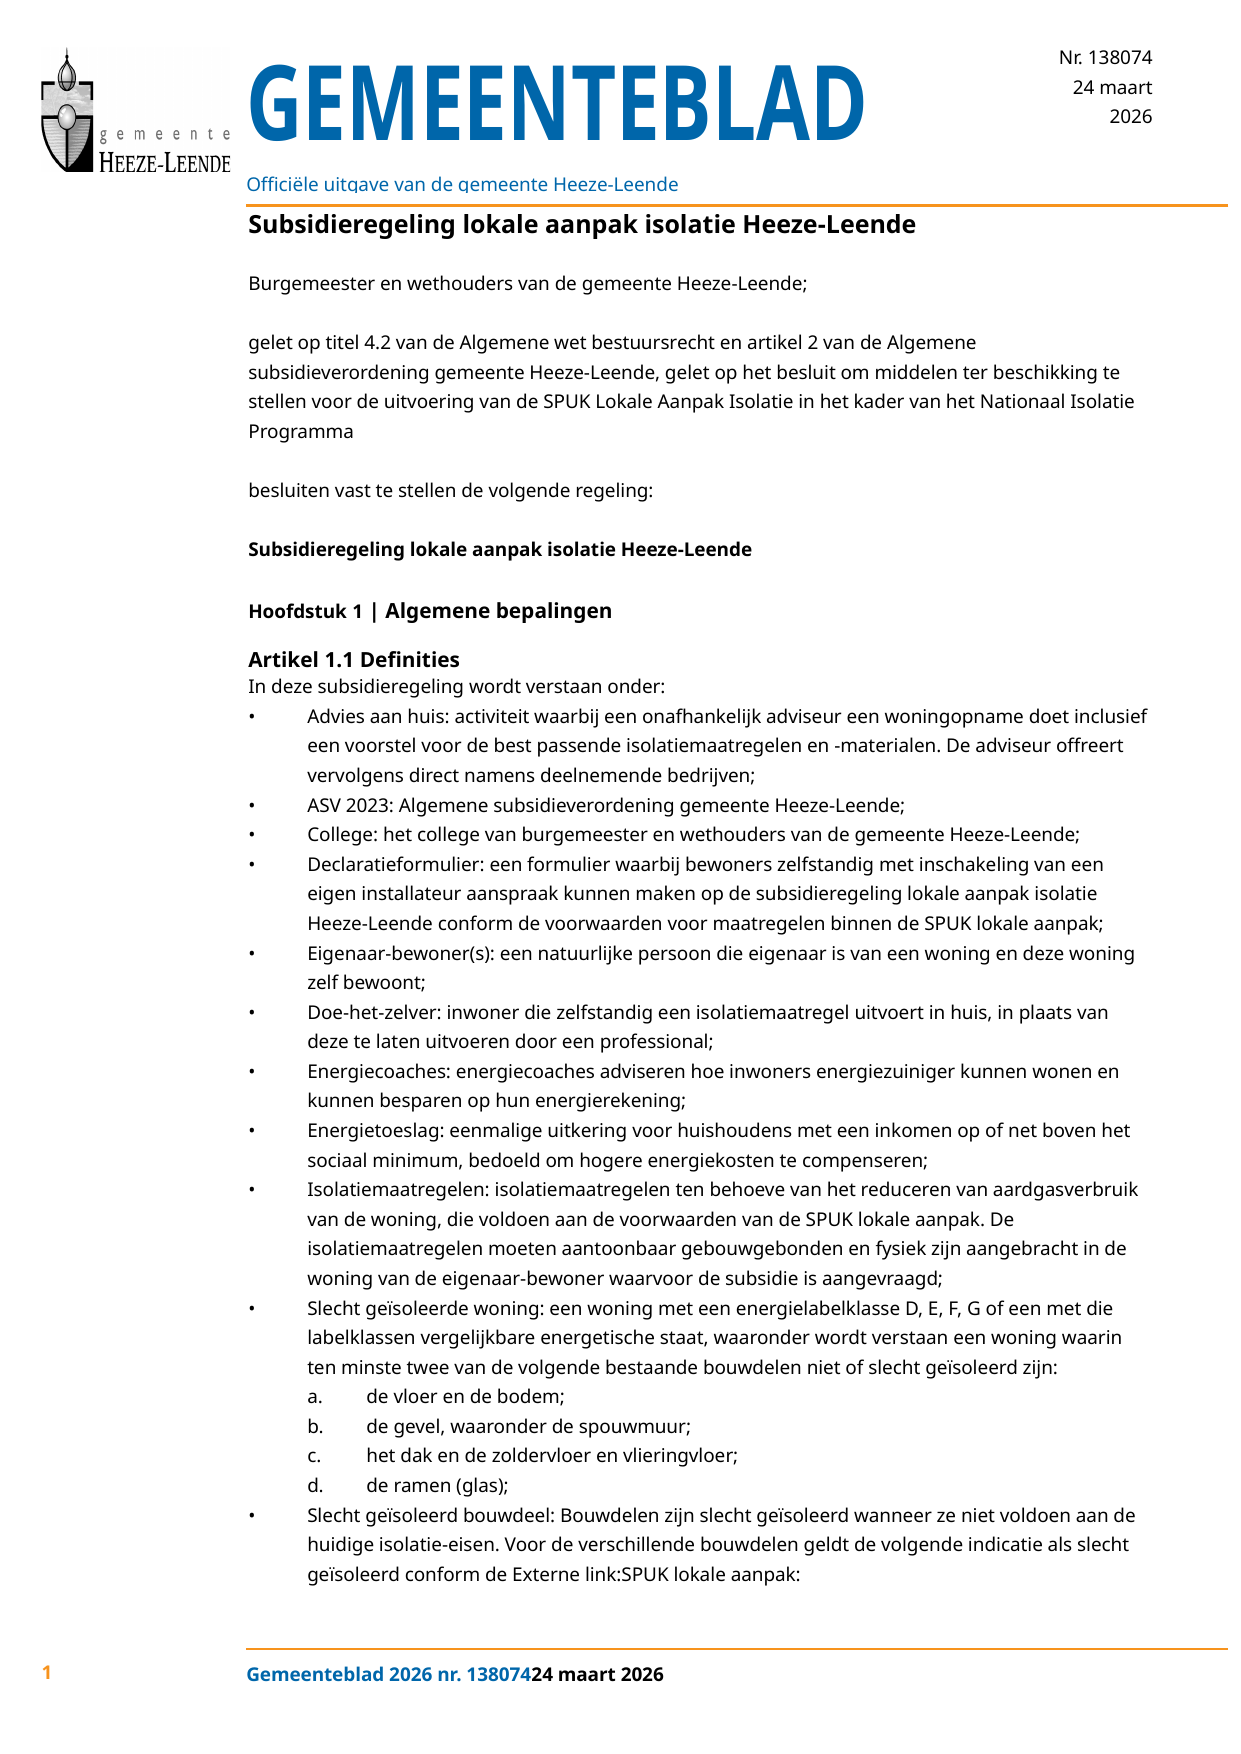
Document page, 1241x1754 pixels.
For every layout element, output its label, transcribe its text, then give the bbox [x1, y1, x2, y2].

text besluiten vast te stellen de volgende regeling: [248, 477, 1152, 503]
list de ramen (glas); [307, 1472, 1152, 1498]
list Declaratieformulier: een formulier waarbij bewoners zelfstandig met inschakeling van een eigen installateur aanspraak kunnen maken op de subsidieregeling lokale aanpak isolatie Heeze-Leende conform de voorwaarden voor maatregelen binnen de SPUK lokale aanpak; [248, 851, 1152, 936]
text In deze subsidieregeling wordt verstaan onder: [248, 673, 1152, 699]
text Hoofdstuk 1 | Algemene bepalingen [248, 596, 1152, 624]
text Artikel 1.1 Definities [248, 645, 1152, 673]
text Burgemeester en wethouders van de gemeente Heeze-Leende; [248, 270, 1152, 296]
list Slecht geïsoleerde woning: een woning met een energielabelklasse D, E, F, G of een met die labelklassen vergelijkbare energetische staat, waaronder wordt verstaan een woning waarin ten minste twee van de volgende bestaande bouwdelen niet of slecht geïsoleerd zijn: [248, 1295, 1152, 1379]
text Subsidieregeling lokale aanpak isolatie Heeze-Leende [248, 537, 1152, 562]
text gelet op titel 4.2 van de Algemene wet bestuursrecht en artikel 2 van de Algemene subsidieverordening gemeente Heeze-Leende, gelet op het besluit om middelen ter beschikking te stellen voor de uitvoering van de SPUK Lokale Aanpak Isolatie in het kader van het Nationaal Isolatie Programma [248, 329, 1152, 444]
list Advies aan huis: activiteit waarbij een onafhankelijk adviseur een woningopname doet inclusief een voorstel voor de best passende isolatiemaatregelen en -materialen. De adviseur offreert vervolgens direct namens deelnemende bedrijven; [248, 703, 1152, 788]
list het dak en de zoldervloer en vlieringvloer; [307, 1443, 1152, 1468]
list Energiecoaches: energiecoaches adviseren hoe inwoners energiezuiniger kunnen wonen en kunnen besparen op hun energierekening; [248, 1058, 1152, 1113]
picture [41, 47, 231, 172]
text Subsidieregeling lokale aanpak isolatie Heeze-Leende [248, 207, 1152, 241]
list Energietoeslag: eenmalige uitkering voor huishoudens met een inkomen op of net boven het sociaal minimum, bedoeld om hogere energiekosten te compenseren; [248, 1117, 1152, 1172]
list ASV 2023: Algemene subsidieverordening gemeente Heeze-Leende; [248, 792, 1152, 817]
list Isolatiemaatregelen: isolatiemaatregelen ten behoeve van het reduceren van aardgasverbruik van de woning, die voldoen aan de voorwaarden van de SPUK lokale aanpak. De isolatiemaatregelen moeten aantoonbaar gebouwgebonden en fysiek zijn aangebracht in de woning van de eigenaar-bewoner waarvoor de subsidie is aangevraagd; [248, 1176, 1152, 1291]
list Slecht geïsoleerd bouwdeel: Bouwdelen zijn slecht geïsoleerd wanneer ze niet voldoen aan de huidige isolatie-eisen. Voor de verschillende bouwdelen geldt de volgende indicatie als slecht geïsoleerd conform de Externe link:SPUK lokale aanpak: [248, 1502, 1152, 1587]
list College: het college van burgemeester en wethouders van de gemeente Heeze-Leende; [248, 821, 1152, 847]
list de vloer en de bodem; [307, 1383, 1152, 1409]
list de gevel, waaronder de spouwmuur; [307, 1413, 1152, 1439]
list Doe-het-zelver: inwoner die zelfstandig een isolatiemaatregel uitvoert in huis, in plaats van deze te laten uitvoeren door een professional; [248, 999, 1152, 1054]
list Eigenaar-bewoner(s): een natuurlijke persoon die eigenaar is van een woning en deze woning zelf bewoont; [248, 940, 1152, 995]
